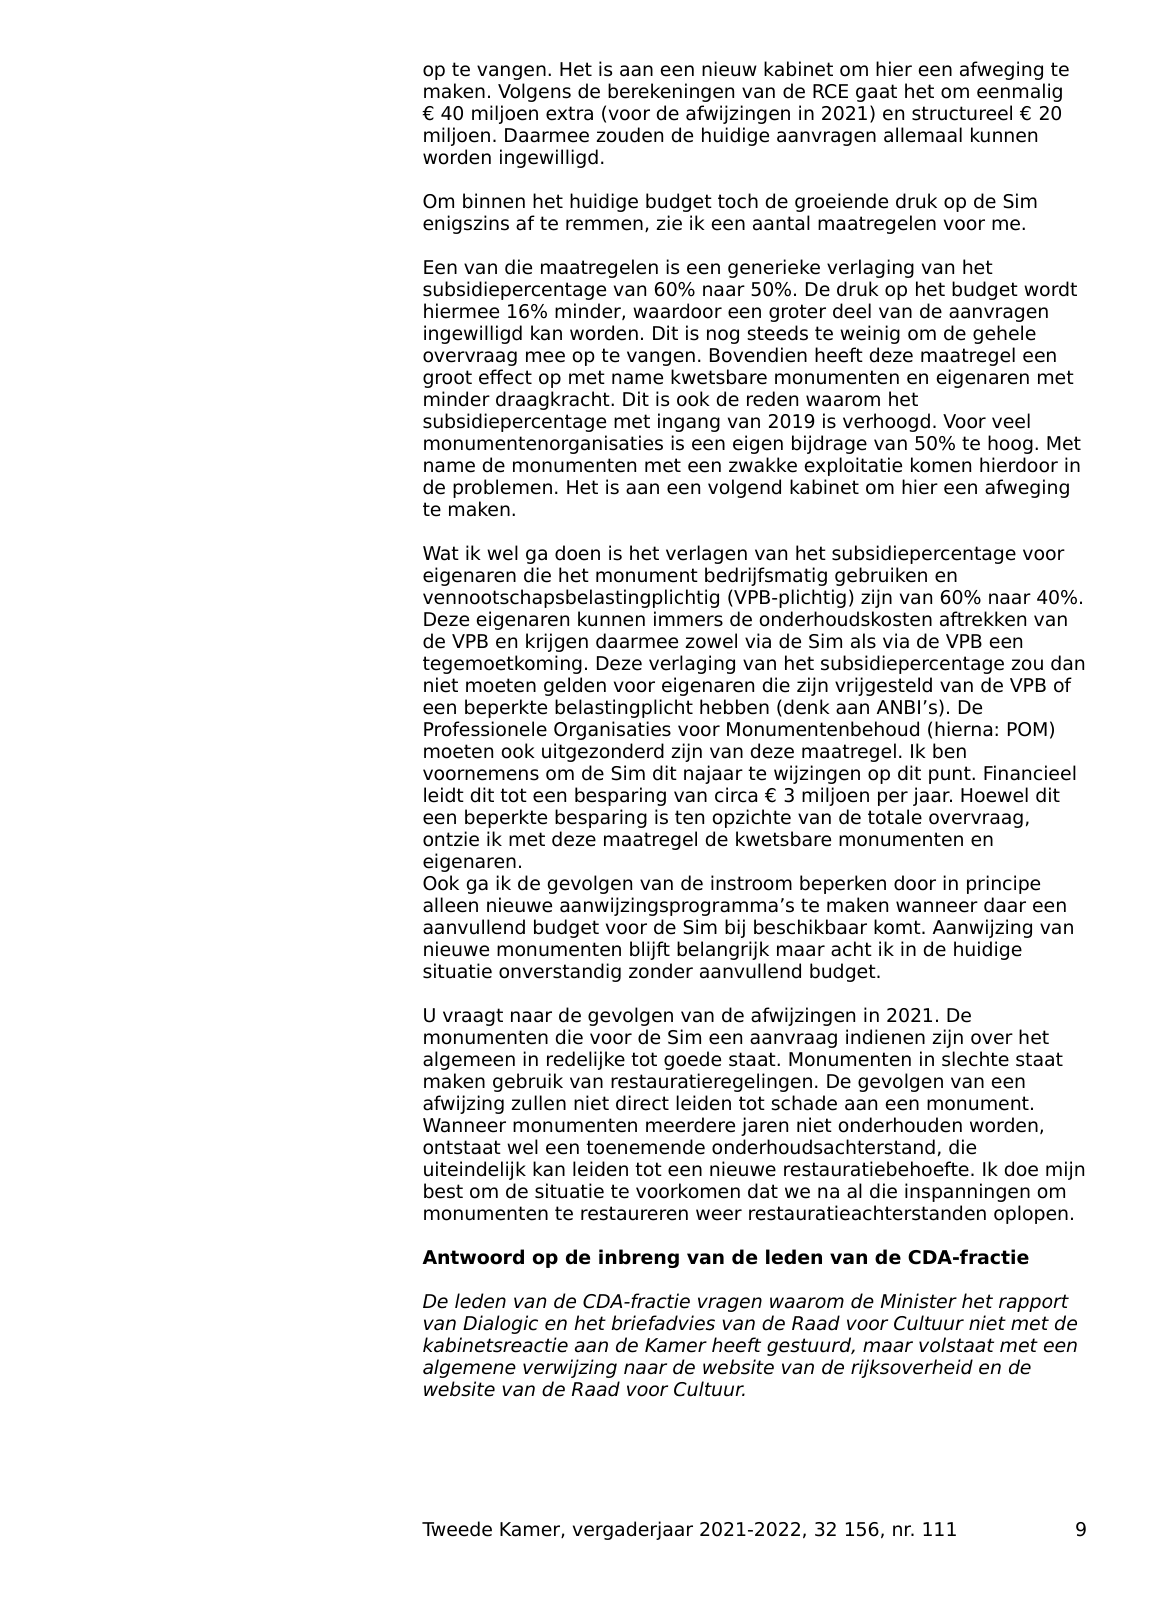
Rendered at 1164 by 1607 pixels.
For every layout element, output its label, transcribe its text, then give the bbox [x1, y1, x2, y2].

text Ook ga ik de gevolgen van de instroom beperken door in principe alleen nieuwe aanwijzingsprogramma’s te maken wanneer daar een aanvullend budget voor de Sim bij beschikbaar komt. Aanwijzing van nieuwe monumenten blijft belangrijk maar acht ik in de huidige situatie onverstandig zonder aanvullend budget. [422, 873, 1087, 983]
text Een van die maatregelen is een generieke verlaging van het subsidiepercentage van 60% naar 50%. De druk op het budget wordt hiermee 16% minder, waardoor een groter deel van de aanvragen ingewilligd kan worden. Dit is nog steeds te weinig om de gehele overvraag mee op te vangen. Bovendien heeft deze maatregel een groot effect op met name kwetsbare monumenten en eigenaren met minder draagkracht. Dit is ook de reden waarom het subsidiepercentage met ingang van 2019 is verhoogd. Voor veel monumentenorganisaties is een eigen bijdrage van 50% te hoog. Met name de monumenten met een zwakke exploitatie komen hierdoor in de problemen. Het is aan een volgend kabinet om hier een afweging te maken. [422, 257, 1087, 521]
text De leden van de CDA-fractie vragen waarom de Minister het rapport van Dialogic en het briefadvies van de Raad voor Cultuur niet met de kabinetsreactie aan de Kamer heeft gestuurd, maar volstaat met een algemene verwijzing naar de website van de rijksoverheid en de website van de Raad voor Cultuur. [422, 1291, 1087, 1401]
text op te vangen. Het is aan een nieuw kabinet om hier een afweging te maken. Volgens de berekeningen van de RCE gaat het om eenmalig € 40 miljoen extra (voor de afwijzingen in 2021) en structureel € 20 miljoen. Daarmee zouden de huidige aanvragen allemaal kunnen worden ingewilligd. [422, 59, 1087, 169]
text Wat ik wel ga doen is het verlagen van het subsidiepercentage voor eigenaren die het monument bedrijfsmatig gebruiken en vennootschapsbelastingplichtig (VPB-plichtig) zijn van 60% naar 40%. Deze eigenaren kunnen immers de onderhoudskosten aftrekken van de VPB en krijgen daarmee zowel via de Sim als via de VPB een tegemoetkoming. Deze verlaging van het subsidiepercentage zou dan niet moeten gelden voor eigenaren die zijn vrijgesteld van de VPB of een beperkte belastingplicht hebben (denk aan ANBI’s). De Professionele Organisaties voor Monumentenbehoud (hierna: POM) moeten ook uitgezonderd zijn van deze maatregel. Ik ben voornemens om de Sim dit najaar te wijzingen op dit punt. Financieel leidt dit tot een besparing van circa € 3 miljoen per jaar. Hoewel dit een beperkte besparing is ten opzichte van de totale overvraag, ontzie ik met deze maatregel de kwetsbare monumenten en eigenaren. [422, 543, 1087, 873]
text Om binnen het huidige budget toch de groeiende druk op de Sim enigszins af te remmen, zie ik een aantal maatregelen voor me. [422, 191, 1087, 235]
text U vraagt naar de gevolgen van de afwijzingen in 2021. De monumenten die voor de Sim een aanvraag indienen zijn over het algemeen in redelijke tot goede staat. Monumenten in slechte staat maken gebruik van restauratieregelingen. De gevolgen van een afwijzing zullen niet direct leiden tot schade aan een monument. Wanneer monumenten meerdere jaren niet onderhouden worden, ontstaat wel een toenemende onderhoudsachterstand, die uiteindelijk kan leiden tot een nieuwe restauratiebehoefte. Ik doe mijn best om de situatie te voorkomen dat we na al die inspanningen om monumenten te restaureren weer restauratieachterstanden oplopen. [422, 1005, 1087, 1225]
subtitle Antwoord op de inbreng van de leden van de CDA-fractie [422, 1247, 1087, 1269]
